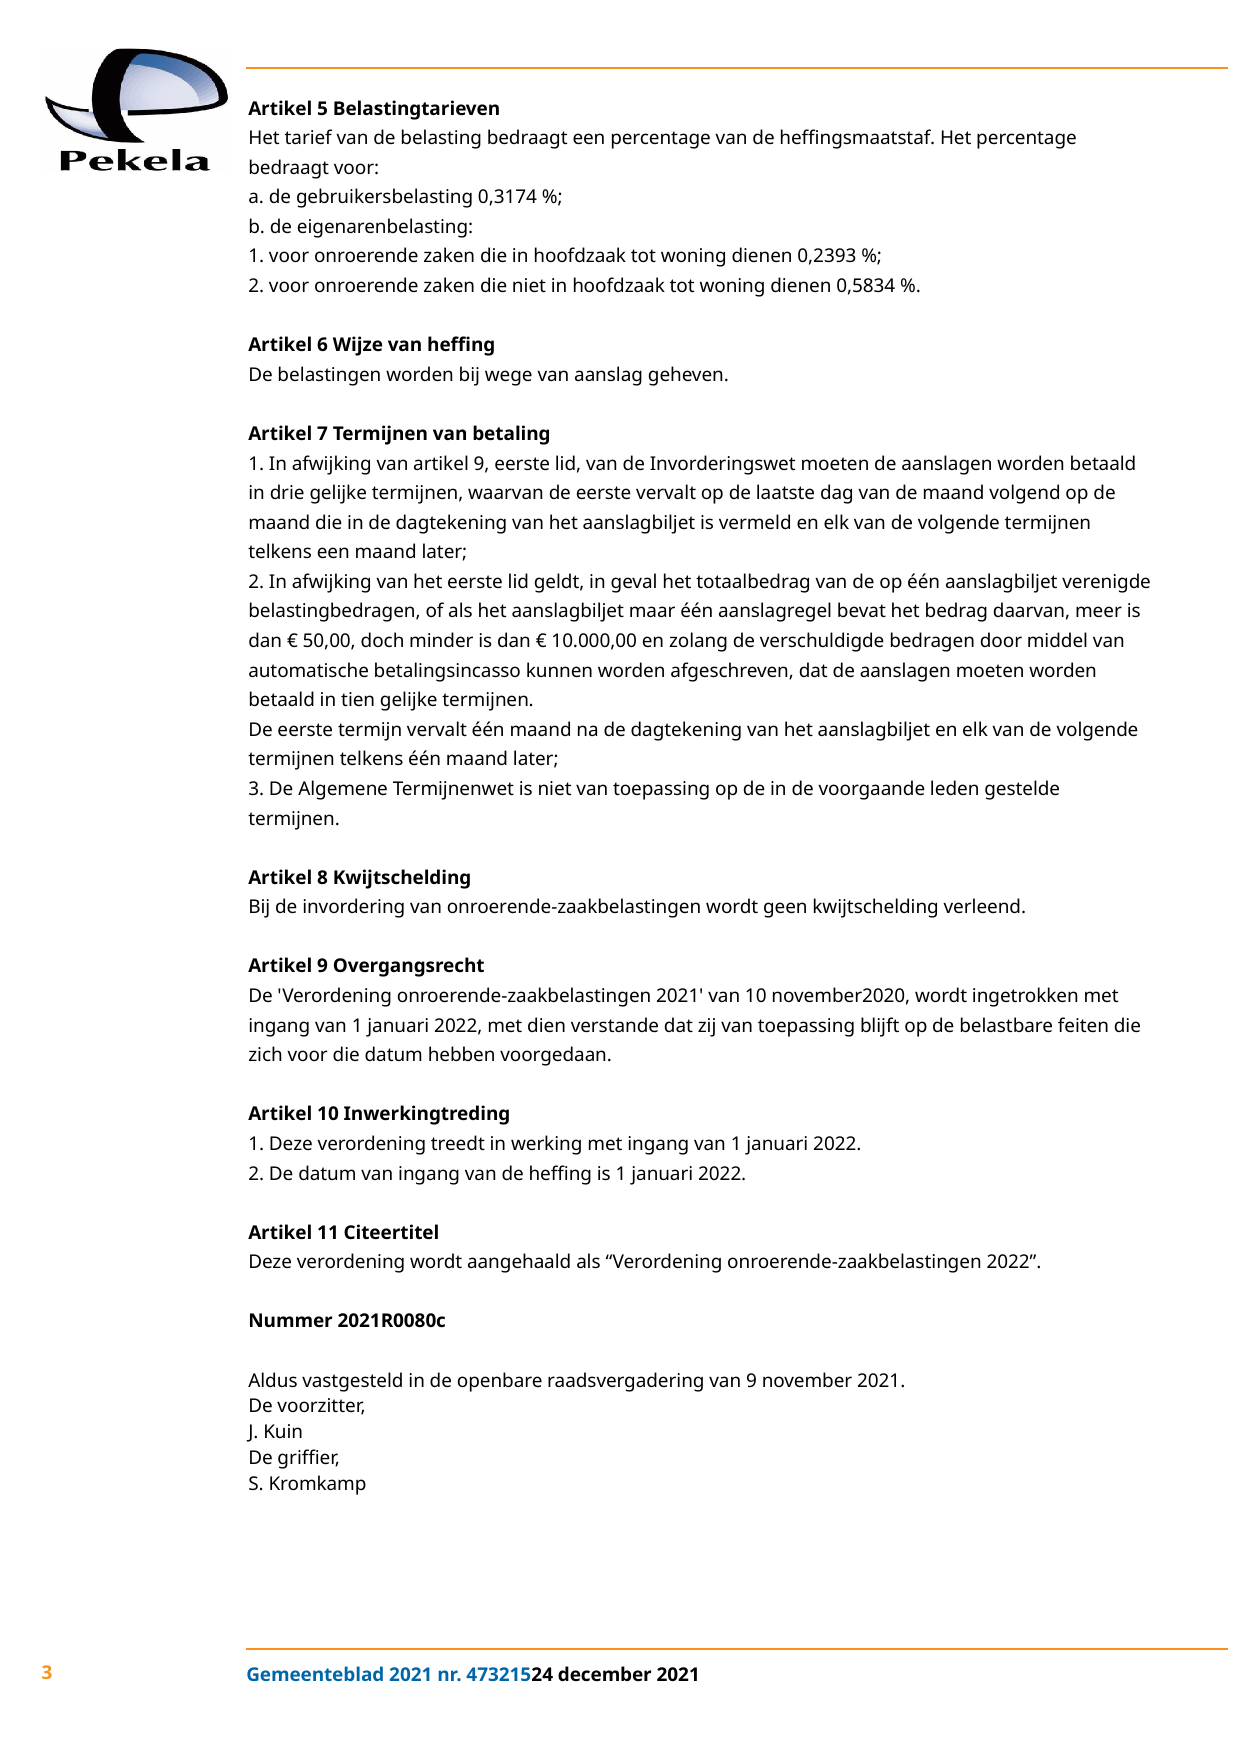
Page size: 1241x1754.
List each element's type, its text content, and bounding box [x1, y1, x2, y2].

text 2. De datum van ingang van de heffing is 1 januari 2022. [248, 1160, 1152, 1186]
text De 'Verordening onroerende-zaakbelastingen 2021' van 10 november2020, wordt ingetrokken met ingang van 1 januari 2022, met dien verstande dat zij van toepassing blijft op de belastbare feiten die zich voor die datum hebben voorgedaan. [248, 982, 1152, 1067]
text Het tarief van de belasting bedraagt een percentage van de heffingsmaatstaf. Het percentage bedraagt voor: [248, 124, 1152, 180]
text 2. voor onroerende zaken die niet in hoofdzaak tot woning dienen 0,5834 %. [248, 272, 1152, 298]
text Aldus vastgesteld in de openbare raadsvergadering van 9 november 2021. [248, 1367, 1152, 1393]
text Artikel 7 Termijnen van betaling [248, 420, 1152, 446]
text Artikel 8 Kwijtschelding [248, 864, 1152, 890]
text 1. Deze verordening treedt in werking met ingang van 1 januari 2022. [248, 1130, 1152, 1156]
text Bij de invordering van onroerende-zaakbelastingen wordt geen kwijtschelding verleend. [248, 893, 1152, 919]
text 1. voor onroerende zaken die in hoofdzaak tot woning dienen 0,2393 %; [248, 243, 1152, 268]
picture [41, 47, 231, 172]
text De belastingen worden bij wege van aanslag geheven. [248, 361, 1152, 387]
text De griffier, [248, 1444, 1152, 1470]
text Artikel 6 Wijze van heffing [248, 331, 1152, 357]
text Nummer 2021R0080c [248, 1308, 1152, 1333]
text Artikel 9 Overgangsrecht [248, 953, 1152, 978]
text Deze verordening wordt aangehaald als “Verordening onroerende-zaakbelastingen 2022”. [248, 1248, 1152, 1274]
text 3. De Algemene Termijnenwet is niet van toepassing op de in de voorgaande leden gestelde termijnen. [248, 775, 1152, 831]
text Artikel 5 Belastingtarieven [248, 95, 1152, 121]
text J. Kuin [248, 1418, 1152, 1444]
text b. de eigenarenbelasting: [248, 213, 1152, 239]
text De voorzitter, [248, 1393, 1152, 1418]
text S. Kromkamp [248, 1470, 1152, 1496]
text 2. In afwijking van het eerste lid geldt, in geval het totaalbedrag van de op één aanslagbiljet verenigde belastingbedragen, of als het aanslagbiljet maar één aanslagregel bevat het bedrag daarvan, meer is dan € 50,00, doch minder is dan € 10.000,00 en zolang de verschuldigde bedragen door middel van automatische betalingsincasso kunnen worden afgeschreven, dat de aanslagen moeten worden betaald in tien gelijke termijnen. [248, 568, 1152, 712]
text Artikel 11 Citeertitel [248, 1219, 1152, 1245]
text Artikel 10 Inwerkingtreding [248, 1101, 1152, 1126]
text 1. In afwijking van artikel 9, eerste lid, van de Invorderingswet moeten de aanslagen worden betaald in drie gelijke termijnen, waarvan de eerste vervalt op de laatste dag van de maand volgend op de maand die in de dagtekening van het aanslagbiljet is vermeld en elk van de volgende termijnen telkens een maand later; [248, 450, 1152, 564]
text De eerste termijn vervalt één maand na de dagtekening van het aanslagbiljet en elk van de volgende termijnen telkens één maand later; [248, 716, 1152, 771]
text a. de gebruikersbelasting 0,3174 %; [248, 183, 1152, 209]
